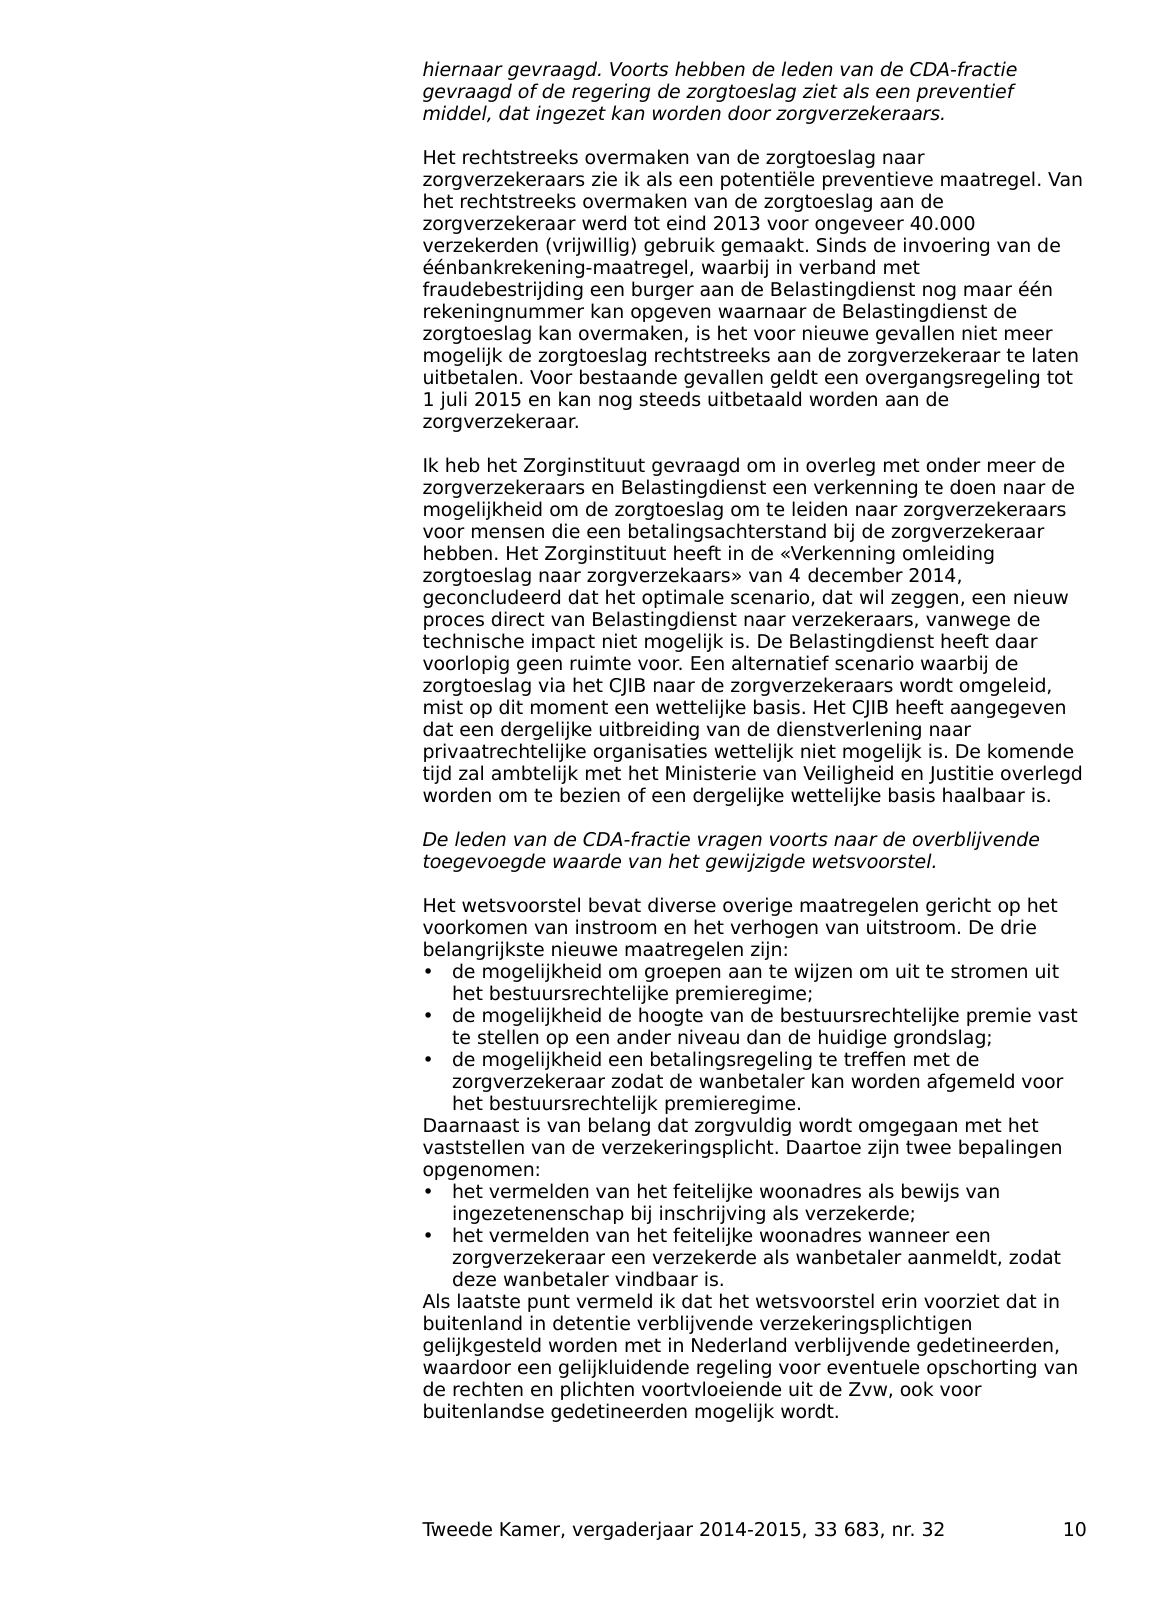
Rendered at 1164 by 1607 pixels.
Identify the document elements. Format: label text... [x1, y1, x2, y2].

text Het rechtstreeks overmaken van de zorgtoeslag naar zorgverzekeraars zie ik als een potentiële preventieve maatregel. Van het rechtstreeks overmaken van de zorgtoeslag aan de zorgverzekeraar werd tot eind 2013 voor ongeveer 40.000 verzekerden (vrijwillig) gebruik gemaakt. Sinds de invoering van de éénbankrekening-maatregel, waarbij in verband met fraudebestrijding een burger aan de Belastingdienst nog maar één rekeningnummer kan opgeven waarnaar de Belastingdienst de zorgtoeslag kan overmaken, is het voor nieuwe gevallen niet meer mogelijk de zorgtoeslag rechtstreeks aan de zorgverzekeraar te laten uitbetalen. Voor bestaande gevallen geldt een overgangsregeling tot 1 juli 2015 en kan nog steeds uitbetaald worden aan de zorgverzekeraar. [422, 147, 1087, 433]
text • het vermelden van het feitelijke woonadres als bewijs van ingezetenenschap bij inschrijving als verzekerde; [422, 1181, 1087, 1225]
text Het wetsvoorstel bevat diverse overige maatregelen gericht op het voorkomen van instroom en het verhogen van uitstroom. De drie belangrijkste nieuwe maatregelen zijn: [422, 895, 1087, 961]
text De leden van de CDA-fractie vragen voorts naar de overblijvende toegevoegde waarde van het gewijzigde wetsvoorstel. [422, 829, 1087, 873]
text Daarnaast is van belang dat zorgvuldig wordt omgegaan met het vaststellen van de verzekeringsplicht. Daartoe zijn twee bepalingen opgenomen: [422, 1115, 1087, 1181]
text hiernaar gevraagd. Voorts hebben de leden van de CDA-fractie gevraagd of de regering de zorgtoeslag ziet als een preventief middel, dat ingezet kan worden door zorgverzekeraars. [422, 59, 1087, 125]
text • de mogelijkheid de hoogte van de bestuursrechtelijke premie vast te stellen op een ander niveau dan de huidige grondslag; [422, 1005, 1087, 1049]
text • het vermelden van het feitelijke woonadres wanneer een zorgverzekeraar een verzekerde als wanbetaler aanmeldt, zodat deze wanbetaler vindbaar is. [422, 1225, 1087, 1291]
text Ik heb het Zorginstituut gevraagd om in overleg met onder meer de zorgverzekeraars en Belastingdienst een verkenning te doen naar de mogelijkheid om de zorgtoeslag om te leiden naar zorgverzekeraars voor mensen die een betalingsachterstand bij de zorgverzekeraar hebben. Het Zorginstituut heeft in de «Verkenning omleiding zorgtoeslag naar zorgverzekaars» van 4 december 2014, geconcludeerd dat het optimale scenario, dat wil zeggen, een nieuw proces direct van Belastingdienst naar verzekeraars, vanwege de technische impact niet mogelijk is. De Belastingdienst heeft daar voorlopig geen ruimte voor. Een alternatief scenario waarbij de zorgtoeslag via het CJIB naar de zorgverzekeraars wordt omgeleid, mist op dit moment een wettelijke basis. Het CJIB heeft aangegeven dat een dergelijke uitbreiding van de dienstverlening naar privaatrechtelijke organisaties wettelijk niet mogelijk is. De komende tijd zal ambtelijk met het Ministerie van Veiligheid en Justitie overlegd worden om te bezien of een dergelijke wettelijke basis haalbaar is. [422, 455, 1087, 807]
text Als laatste punt vermeld ik dat het wetsvoorstel erin voorziet dat in buitenland in detentie verblijvende verzekeringsplichtigen gelijkgesteld worden met in Nederland verblijvende gedetineerden, waardoor een gelijkluidende regeling voor eventuele opschorting van de rechten en plichten voortvloeiende uit de Zvw, ook voor buitenlandse gedetineerden mogelijk wordt. [422, 1291, 1087, 1423]
text • de mogelijkheid om groepen aan te wijzen om uit te stromen uit het bestuursrechtelijke premieregime; [422, 961, 1087, 1005]
text • de mogelijkheid een betalingsregeling te treffen met de zorgverzekeraar zodat de wanbetaler kan worden afgemeld voor het bestuursrechtelijk premieregime. [422, 1049, 1087, 1115]
